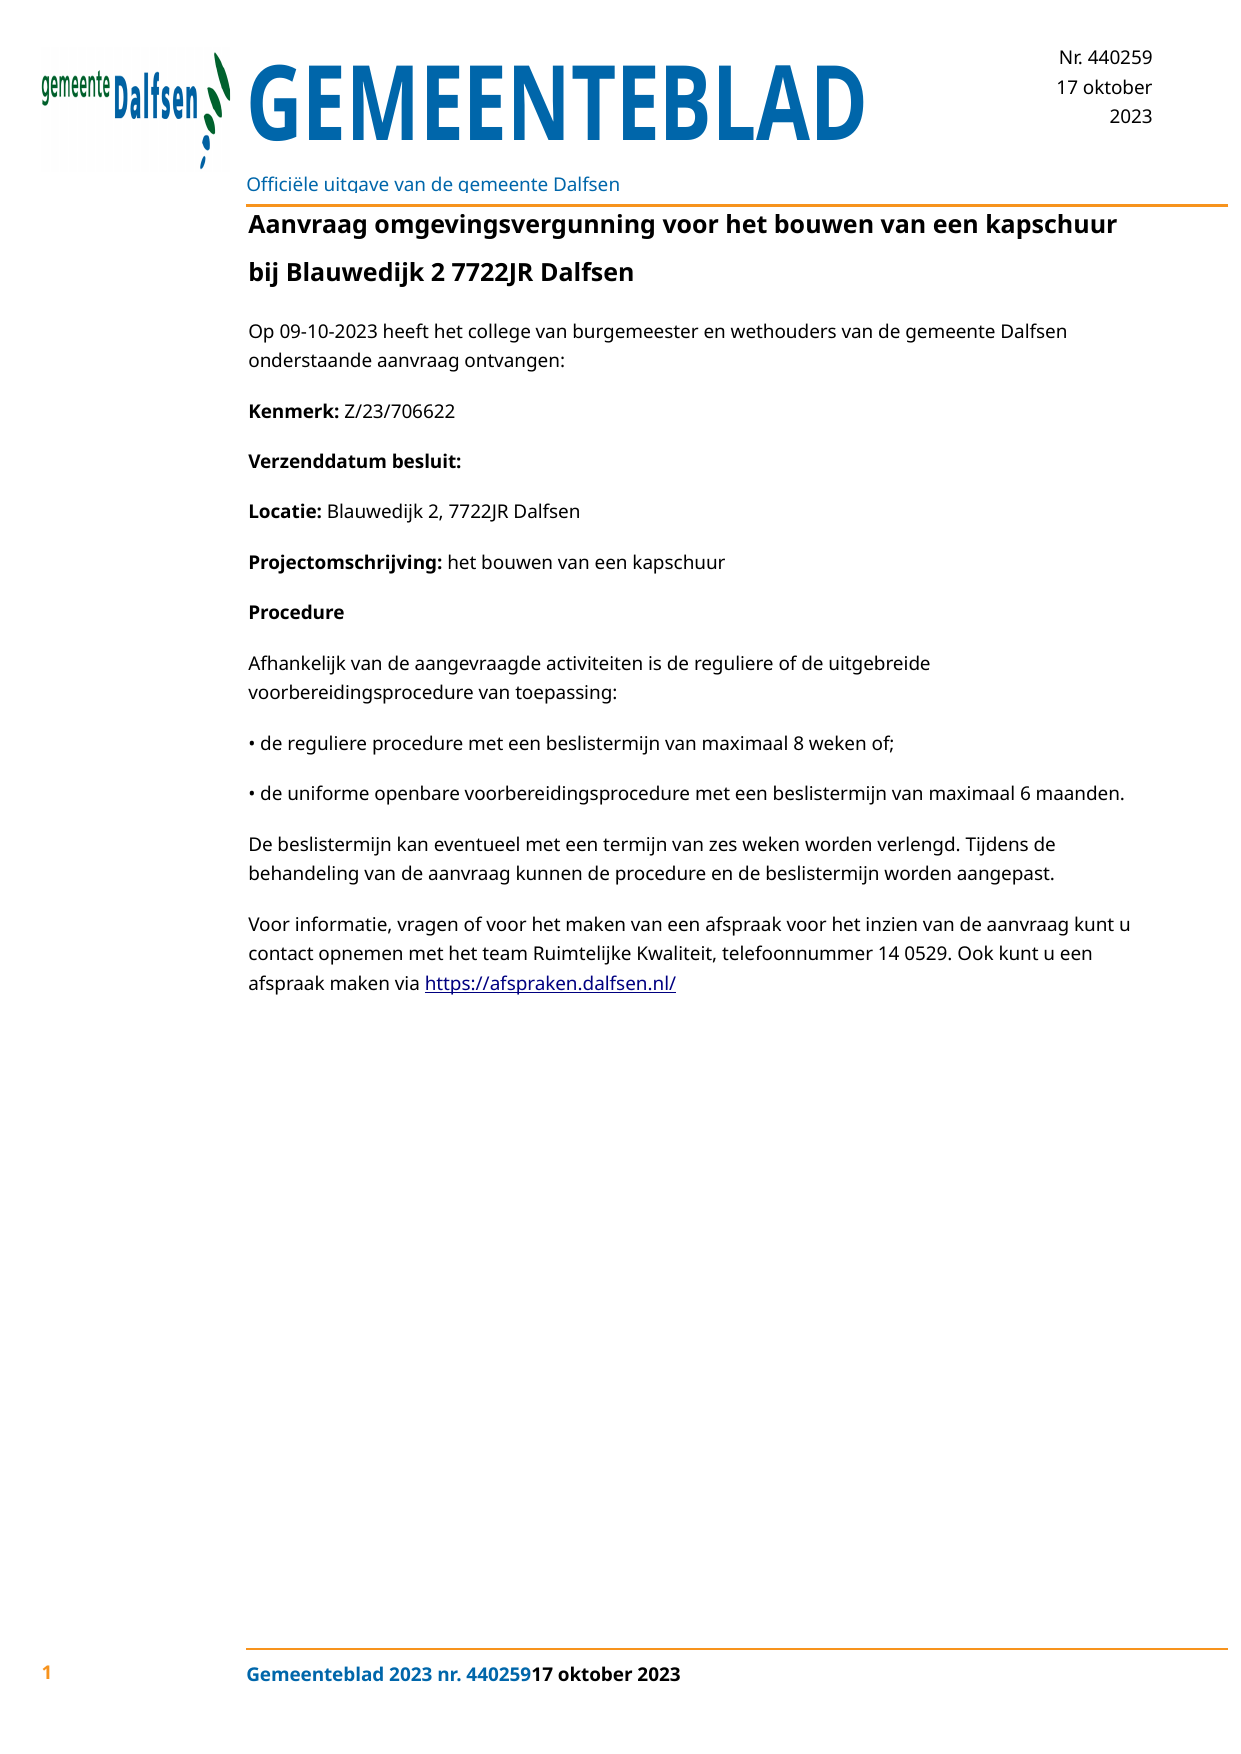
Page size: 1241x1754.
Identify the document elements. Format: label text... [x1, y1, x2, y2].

text Procedure [248, 599, 1152, 625]
text Projectomschrijving: het bouwen van een kapschuur [248, 549, 1152, 575]
text Op 09-10-2023 heeft het college van burgemeester en wethouders van de gemeente Dalfsen onderstaande aanvraag ontvangen: [248, 318, 1152, 373]
text • de reguliere procedure met een beslistermijn van maximaal 8 weken of; [248, 730, 1152, 756]
text Voor informatie, vragen of voor het maken van een afspraak voor het inzien van de aanvraag kunt u contact opnemen met het team Ruimtelijke Kwaliteit, telefoonnummer 14 0529. Ook kunt u een afspraak maken via https://afspraken.dalfsen.nl/ [248, 911, 1152, 996]
text Verzenddatum besluit: [248, 448, 1152, 474]
picture [41, 47, 231, 172]
text Aanvraag omgevingsvergunning voor het bouwen van een kapschuur bij Blauwedijk 2 7722JR Dalfsen [248, 207, 1152, 288]
text Afhankelijk van de aangevraagde activiteiten is de reguliere of de uitgebreide voorbereidingsprocedure van toepassing: [248, 650, 1152, 705]
text Kenmerk: Z/23/706622 [248, 398, 1152, 424]
text • de uniforme openbare voorbereidingsprocedure met een beslistermijn van maximaal 6 maanden. [248, 780, 1152, 806]
text Locatie: Blauwedijk 2, 7722JR Dalfsen [248, 499, 1152, 524]
text De beslistermijn kan eventueel met een termijn van zes weken worden verlengd. Tijdens de behandeling van de aanvraag kunnen de procedure en de beslistermijn worden aangepast. [248, 831, 1152, 886]
